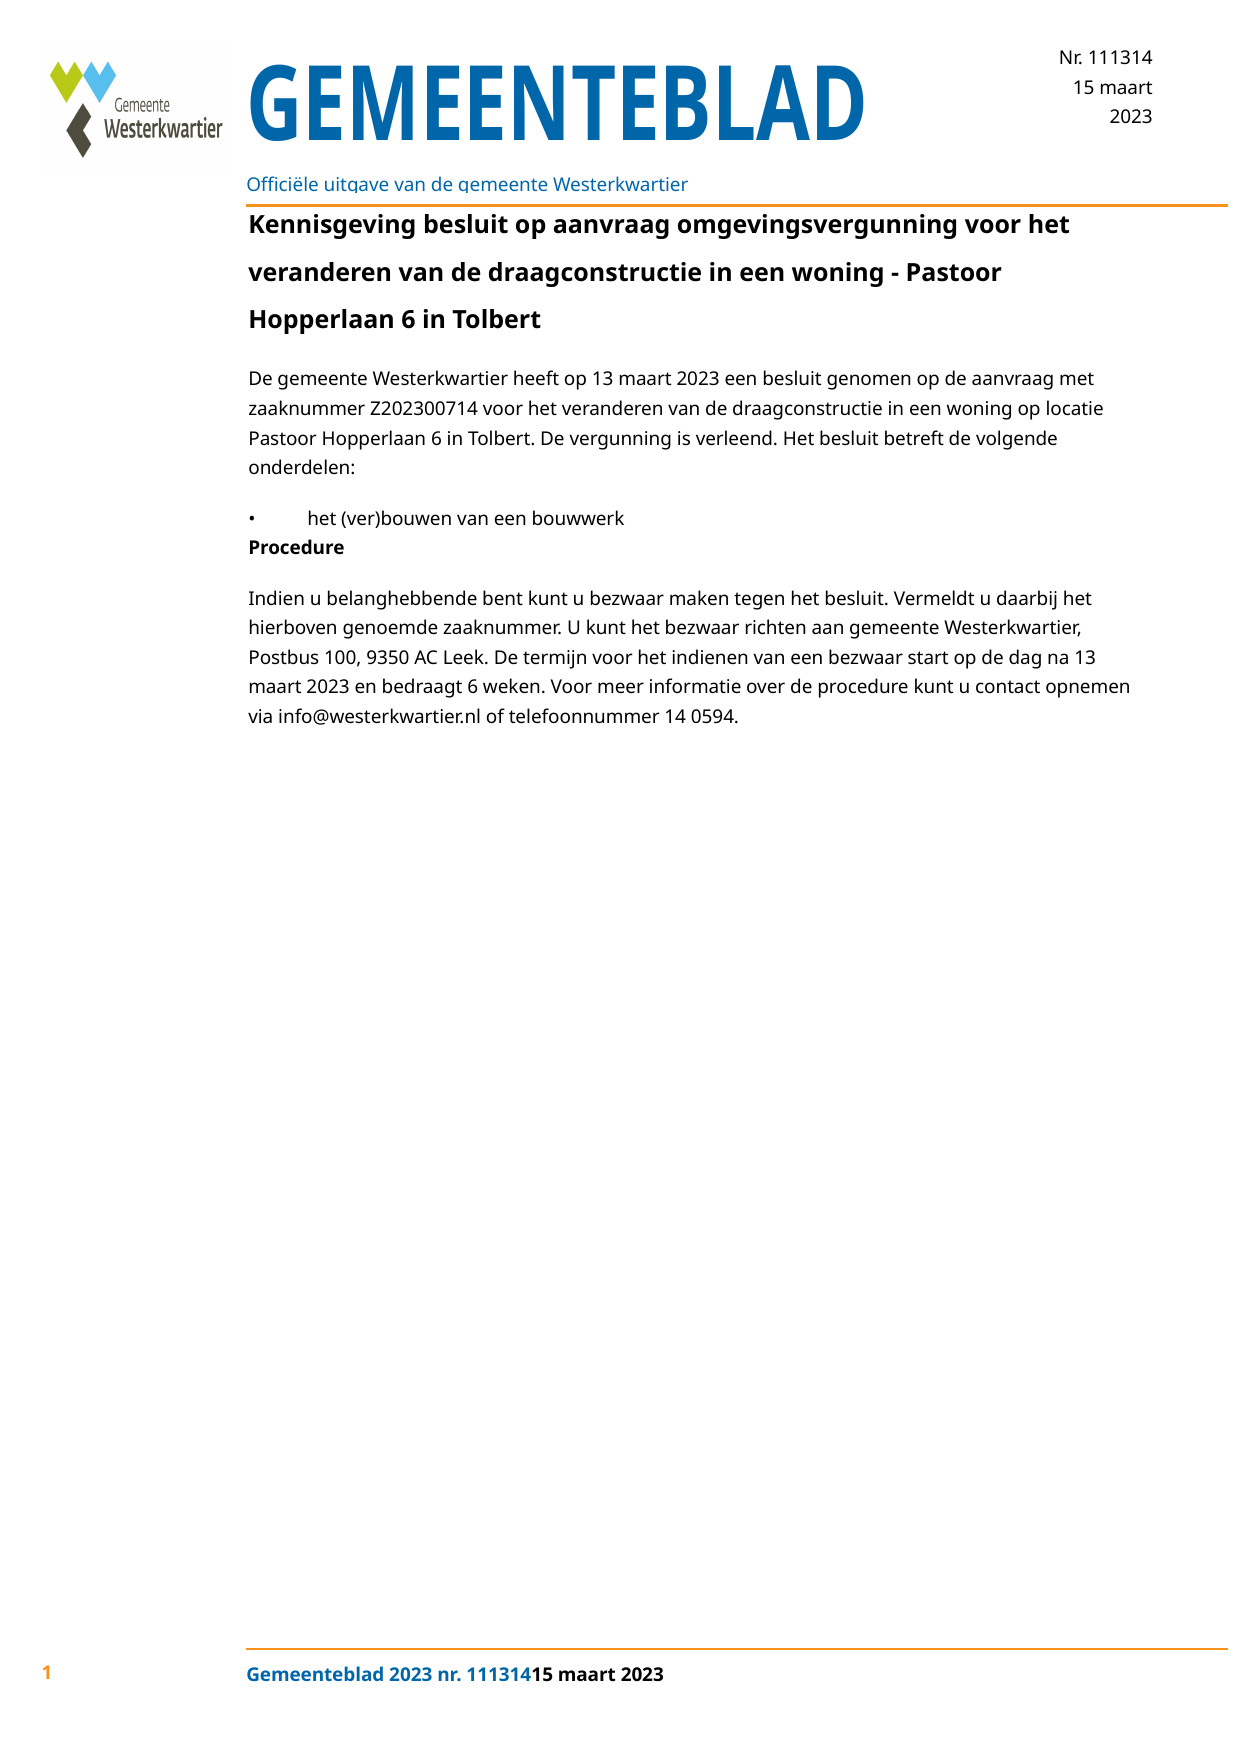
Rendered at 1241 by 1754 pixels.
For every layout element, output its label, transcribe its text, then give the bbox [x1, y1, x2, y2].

list het (ver)bouwen van een bouwwerk [248, 505, 1152, 530]
text Procedure [248, 534, 1152, 560]
picture [41, 47, 231, 172]
text Indien u belanghebbende bent kunt u bezwaar maken tegen het besluit. Vermeldt u daarbij het hierboven genoemde zaaknummer. U kunt het bezwaar richten aan gemeente Westerkwartier, Postbus 100, 9350 AC Leek. De termijn voor het indienen van een bezwaar start op de dag na 13 maart 2023 en bedraagt 6 weken. Voor meer informatie over de procedure kunt u contact opnemen via info@westerkwartier.nl of telefoonnummer 14 0594. [248, 585, 1152, 729]
text De gemeente Westerkwartier heeft op 13 maart 2023 een besluit genomen op de aanvraag met zaaknummer Z202300714 voor het veranderen van de draagconstructie in een woning op locatie Pastoor Hopperlaan 6 in Tolbert. De vergunning is verleend. Het besluit betreft de volgende onderdelen: [248, 366, 1152, 480]
text Kennisgeving besluit op aanvraag omgevingsvergunning voor het veranderen van de draagconstructie in een woning - Pastoor Hopperlaan 6 in Tolbert [248, 207, 1152, 336]
